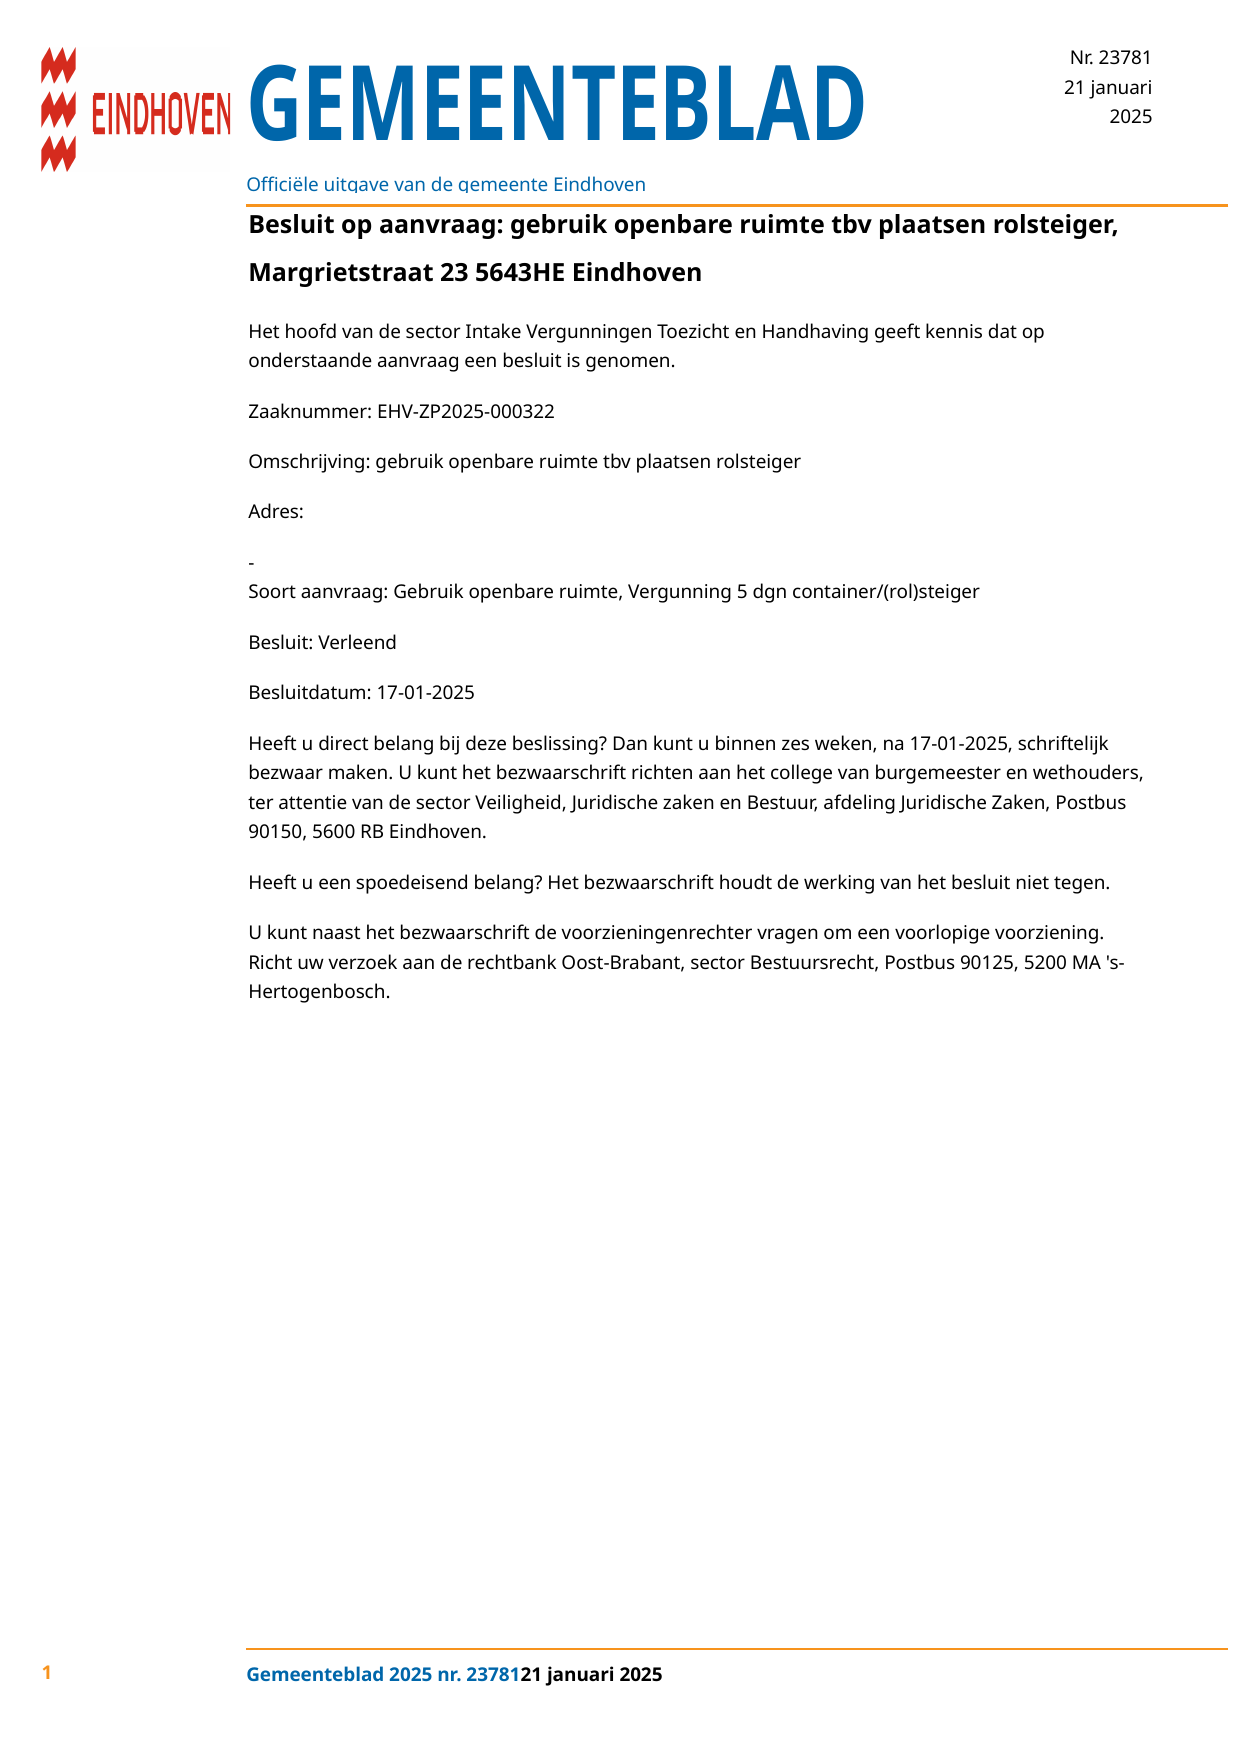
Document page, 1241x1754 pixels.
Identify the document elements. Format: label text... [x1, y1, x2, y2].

text Besluit op aanvraag: gebruik openbare ruimte tbv plaatsen rolsteiger, Margrietstraat 23 5643HE Eindhoven [248, 207, 1152, 288]
text Het hoofd van de sector Intake Vergunningen Toezicht en Handhaving geeft kennis dat op onderstaande aanvraag een besluit is genomen. [248, 318, 1152, 373]
text Besluitdatum: 17-01-2025 [248, 679, 1152, 705]
text Zaaknummer: EHV-ZP2025-000322 [248, 398, 1152, 424]
text Soort aanvraag: Gebruik openbare ruimte, Vergunning 5 dgn container/(rol)steiger [248, 579, 1152, 604]
text Adres: [248, 499, 1152, 524]
text Omschrijving: gebruik openbare ruimte tbv plaatsen rolsteiger [248, 448, 1152, 474]
text Besluit: Verleend [248, 629, 1152, 655]
text Heeft u direct belang bij deze beslissing? Dan kunt u binnen zes weken, na 17-01-2025, schriftelijk bezwaar maken. U kunt het bezwaarschrift richten aan het college van burgemeester en wethouders, ter attentie van de sector Veiligheid, Juridische zaken en Bestuur, afdeling Juridische Zaken, Postbus 90150, 5600 RB Eindhoven. [248, 730, 1152, 844]
picture [41, 47, 231, 172]
text U kunt naast het bezwaarschrift de voorzieningenrechter vragen om een voorlopige voorziening. Richt uw verzoek aan de rechtbank Oost-Brabant, sector Bestuursrecht, Postbus 90125, 5200 MA 's-Hertogenbosch. [248, 919, 1152, 1004]
text Heeft u een spoedeisend belang? Het bezwaarschrift houdt de werking van het besluit niet tegen. [248, 869, 1152, 895]
